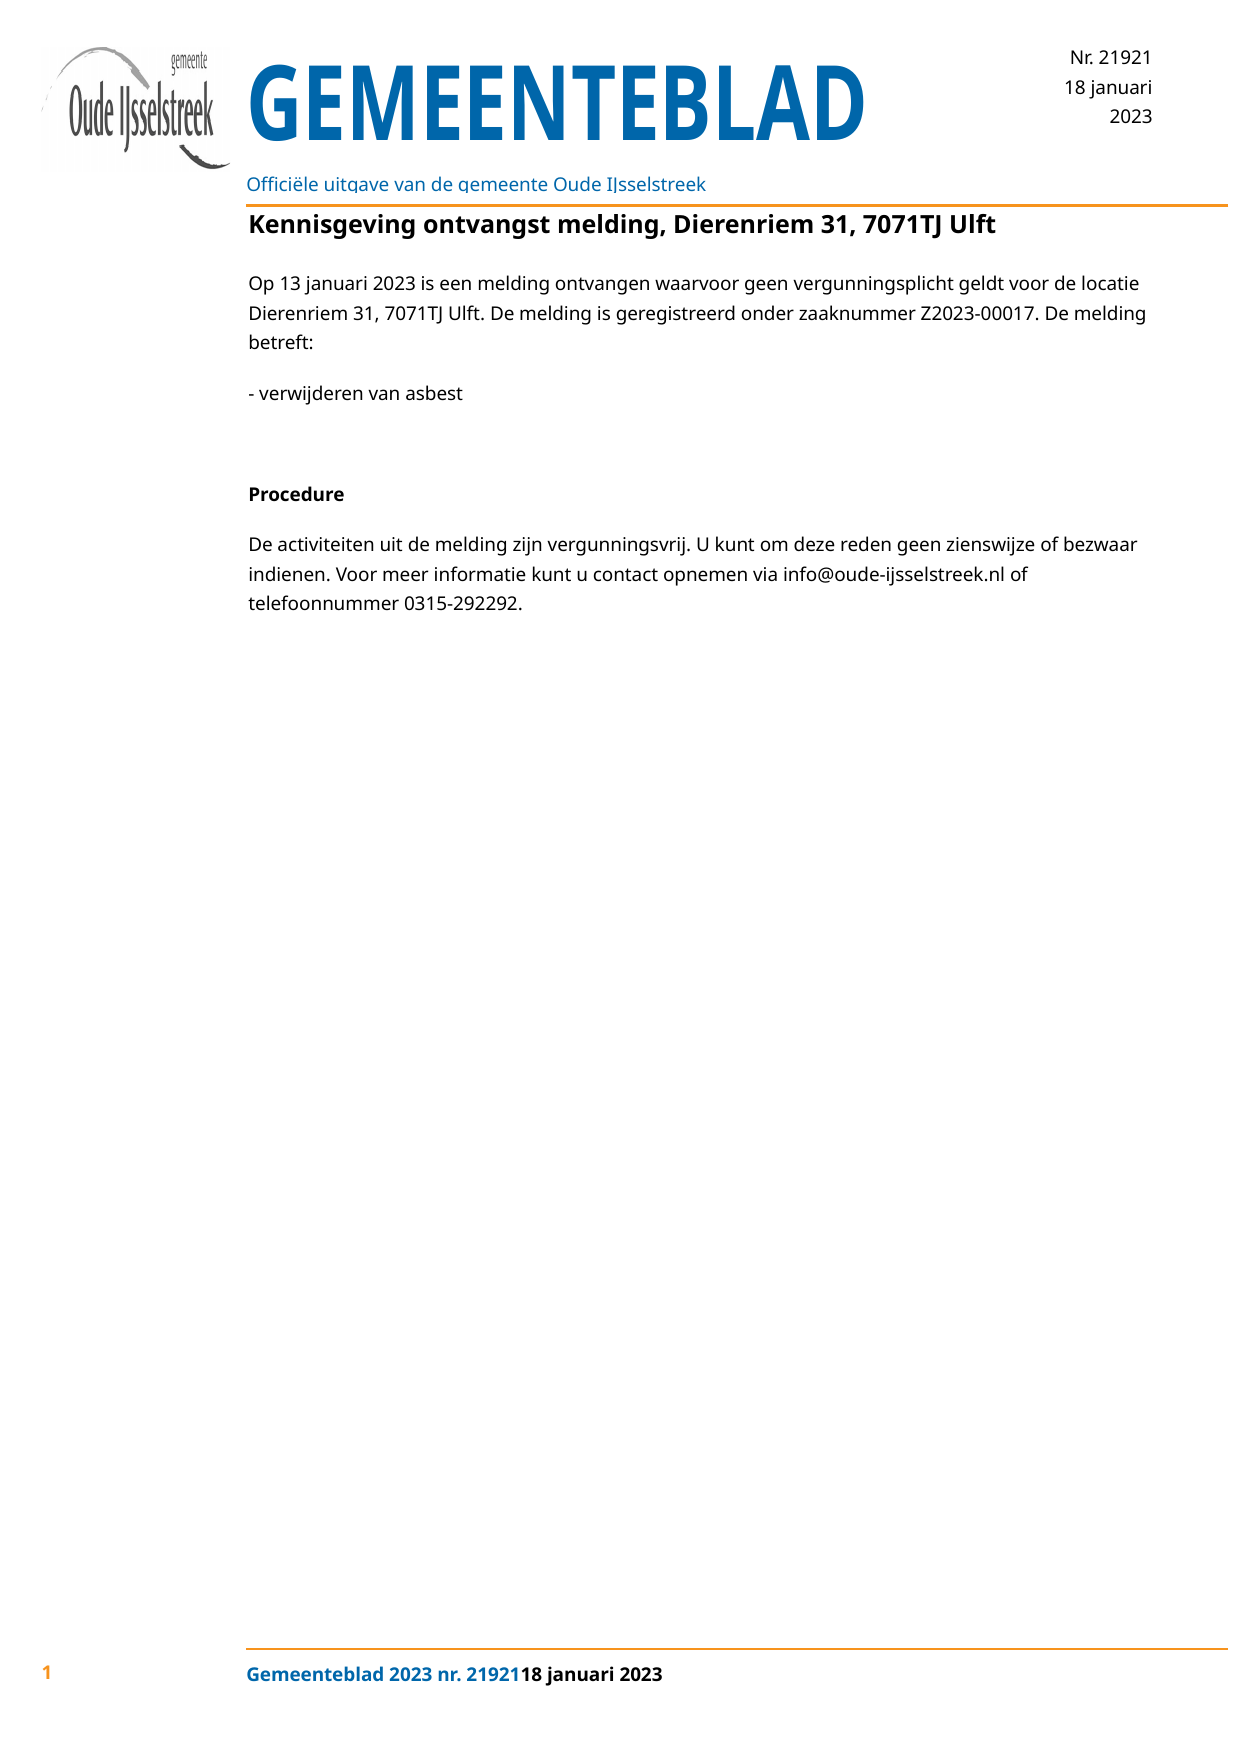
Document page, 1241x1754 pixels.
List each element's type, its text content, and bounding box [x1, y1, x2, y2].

text Procedure [248, 481, 1152, 506]
text Op 13 januari 2023 is een melding ontvangen waarvoor geen vergunningsplicht geldt voor de locatie Dierenriem 31, 7071TJ Ulft. De melding is geregistreerd onder zaaknummer Z2023-00017. De melding betreft: [248, 270, 1152, 355]
text De activiteiten uit de melding zijn vergunningsvrij. U kunt om deze reden geen zienswijze of bezwaar indienen. Voor meer informatie kunt u contact opnemen via info@oude-ijsselstreek.nl of telefoonnummer 0315-292292. [248, 531, 1152, 616]
text Kennisgeving ontvangst melding, Dierenriem 31, 7071TJ Ulft [248, 207, 1152, 241]
picture [41, 47, 231, 172]
text - verwijderen van asbest [248, 380, 1152, 406]
